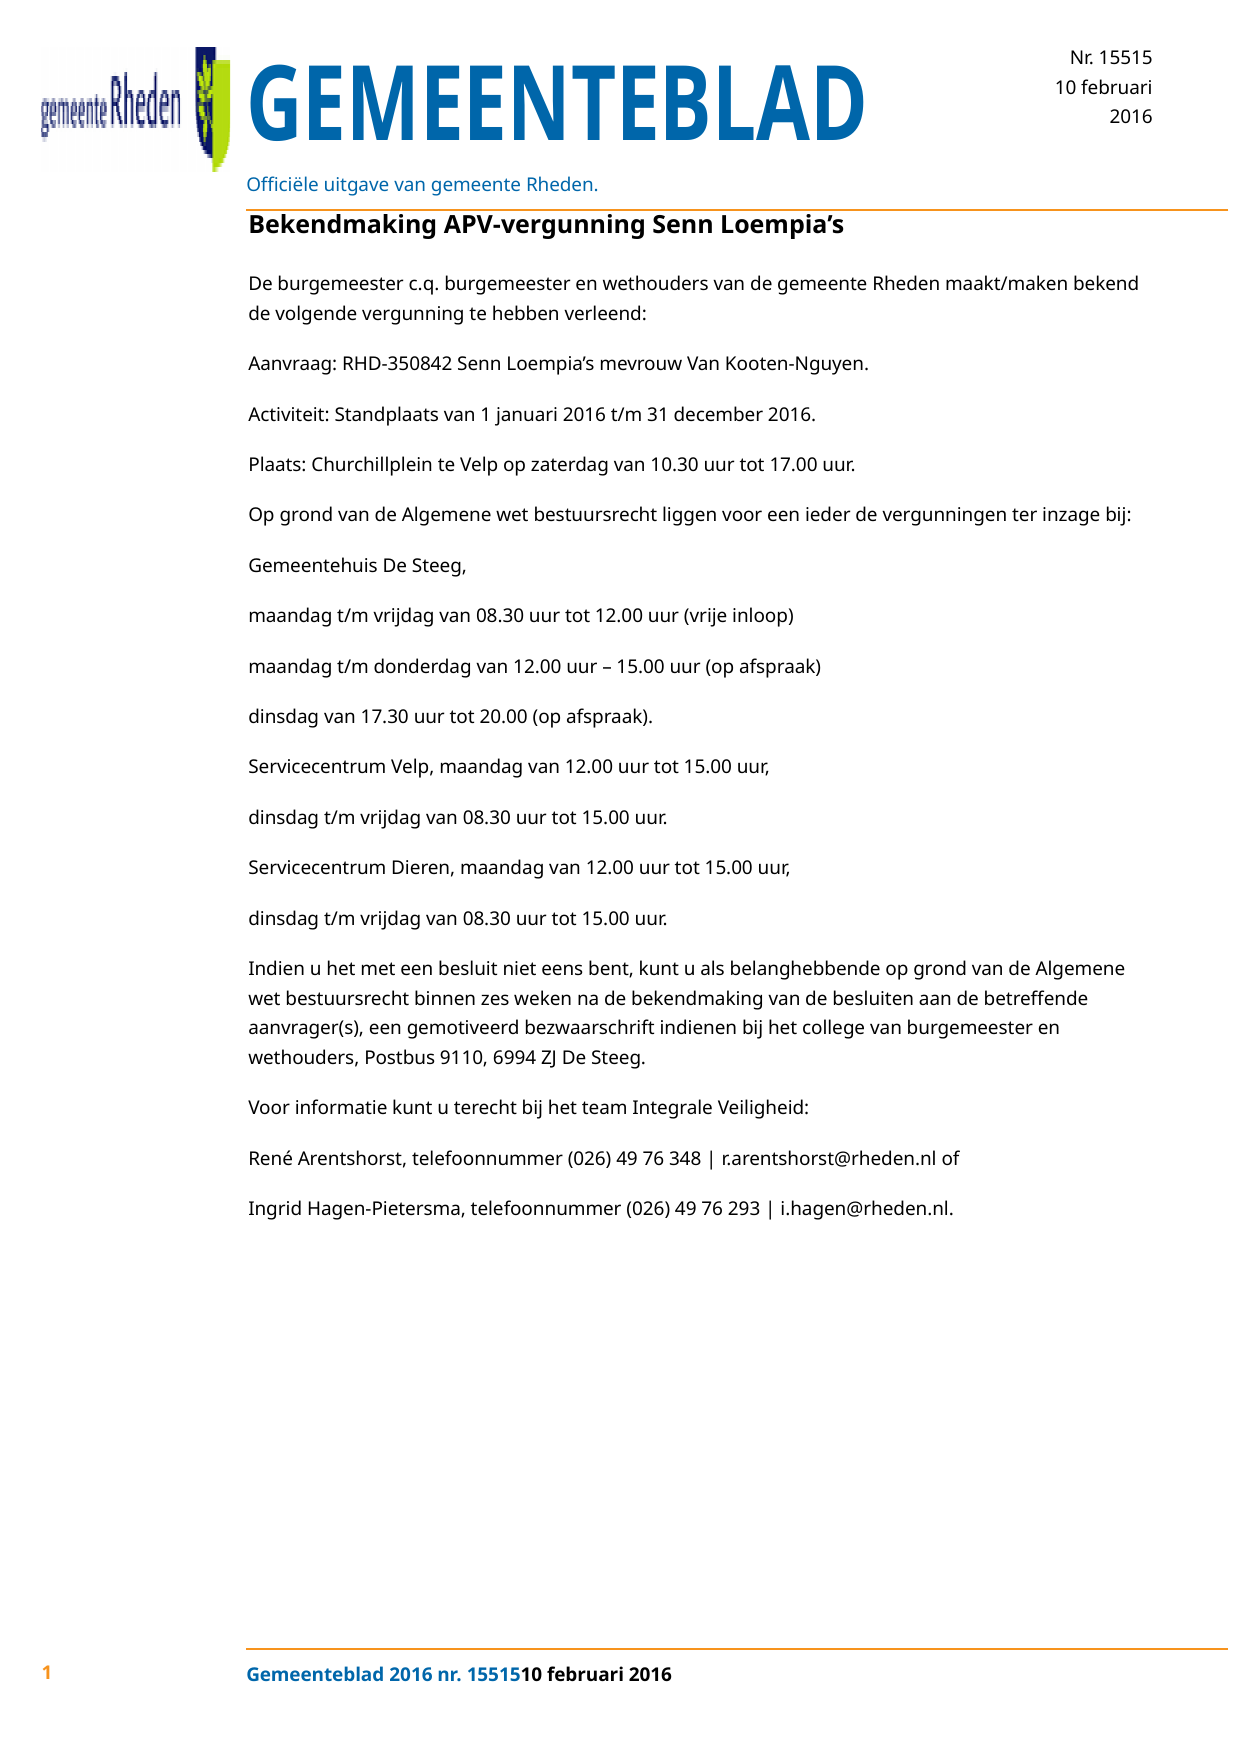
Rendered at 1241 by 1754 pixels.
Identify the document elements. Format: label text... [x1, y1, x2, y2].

picture [41, 47, 231, 172]
text Servicecentrum Dieren, maandag van 12.00 uur tot 15.00 uur, [248, 854, 1152, 880]
text Op grond van de Algemene wet bestuursrecht liggen voor een ieder de vergunningen ter inzage bij: [248, 502, 1152, 527]
text Plaats: Churchillplein te Velp op zaterdag van 10.30 uur tot 17.00 uur. [248, 451, 1152, 477]
text Gemeentehuis De Steeg, [248, 552, 1152, 578]
text René Arentshorst, telefoonnummer (026) 49 76 348 | r.arentshorst@rheden.nl of [248, 1145, 1152, 1171]
text maandag t/m donderdag van 12.00 uur – 15.00 uur (op afspraak) [248, 653, 1152, 678]
text Aanvraag: RHD-350842 Senn Loempia’s mevrouw Van Kooten-Nguyen. [248, 350, 1152, 376]
text maandag t/m vrijdag van 08.30 uur tot 12.00 uur (vrije inloop) [248, 602, 1152, 628]
text Activiteit: Standplaats van 1 januari 2016 t/m 31 december 2016. [248, 401, 1152, 426]
text Ingrid Hagen-Pietersma, telefoonnummer (026) 49 76 293 | i.hagen@rheden.nl. [248, 1195, 1152, 1221]
text dinsdag t/m vrijdag van 08.30 uur tot 15.00 uur. [248, 905, 1152, 931]
text De burgemeester c.q. burgemeester en wethouders van de gemeente Rheden maakt/maken bekend de volgende vergunning te hebben verleend: [248, 270, 1152, 326]
text Bekendmaking APV-vergunning Senn Loempia’s [248, 211, 1152, 241]
text Voor informatie kunt u terecht bij het team Integrale Veiligheid: [248, 1094, 1152, 1120]
text Servicecentrum Velp, maandag van 12.00 uur tot 15.00 uur, [248, 754, 1152, 779]
text Indien u het met een besluit niet eens bent, kunt u als belanghebbende op grond van de Algemene wet bestuursrecht binnen zes weken na de bekendmaking van de besluiten aan de betreffende aanvrager(s), een gemotiveerd bezwaarschrift indienen bij het college van burgemeester en wethouders, Postbus 9110, 6994 ZJ De Steeg. [248, 955, 1152, 1070]
text dinsdag van 17.30 uur tot 20.00 (op afspraak). [248, 703, 1152, 729]
text dinsdag t/m vrijdag van 08.30 uur tot 15.00 uur. [248, 804, 1152, 830]
